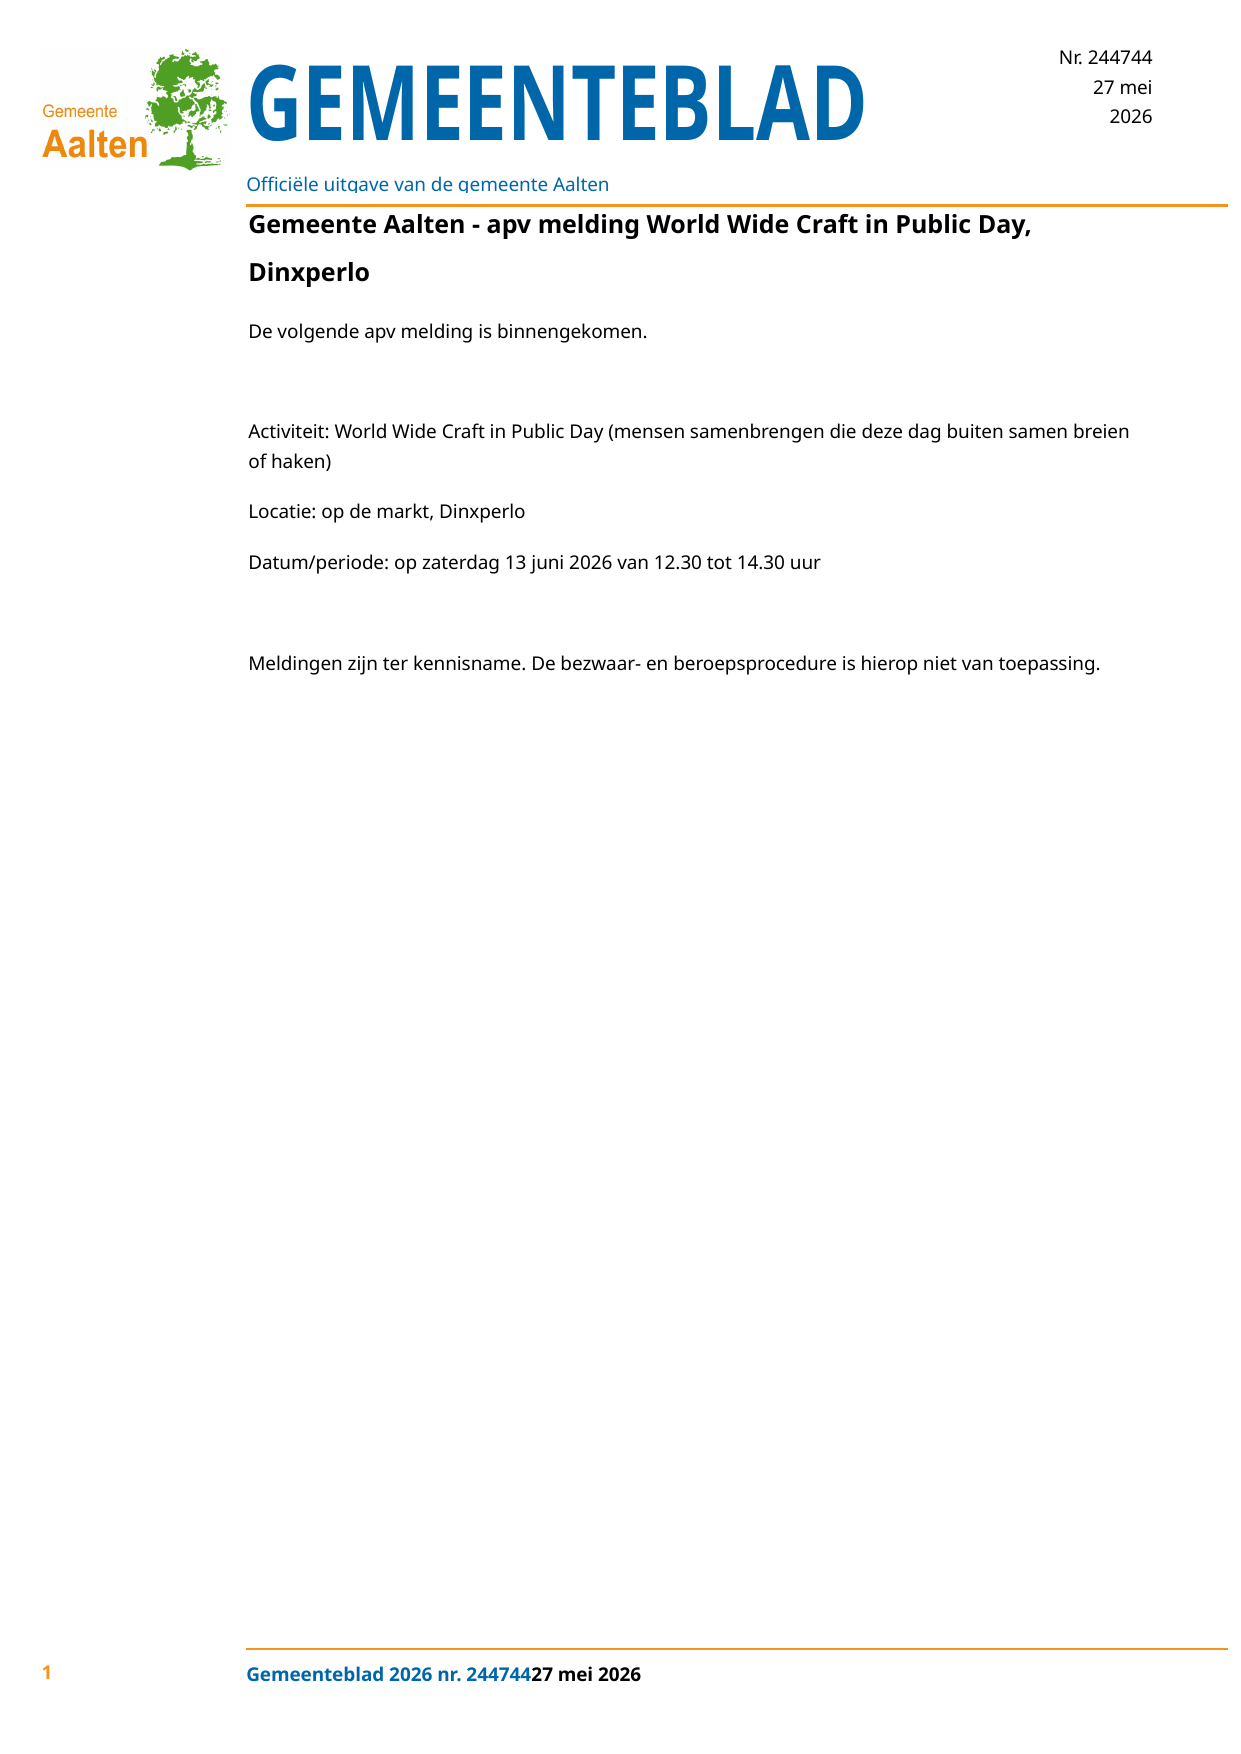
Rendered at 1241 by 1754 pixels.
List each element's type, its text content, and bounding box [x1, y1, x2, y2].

text Datum/periode: op zaterdag 13 juni 2026 van 12.30 tot 14.30 uur [248, 549, 1152, 575]
text Locatie: op de markt, Dinxperlo [248, 499, 1152, 524]
text Activiteit: World Wide Craft in Public Day (mensen samenbrengen die deze dag buiten samen breien of haken) [248, 419, 1152, 474]
picture [41, 47, 231, 172]
text De volgende apv melding is binnengekomen. [248, 318, 1152, 344]
text Gemeente Aalten - apv melding World Wide Craft in Public Day, Dinxperlo [248, 207, 1152, 288]
text Meldingen zijn ter kennisname. De bezwaar- en beroepsprocedure is hierop niet van toepassing. [248, 650, 1152, 676]
